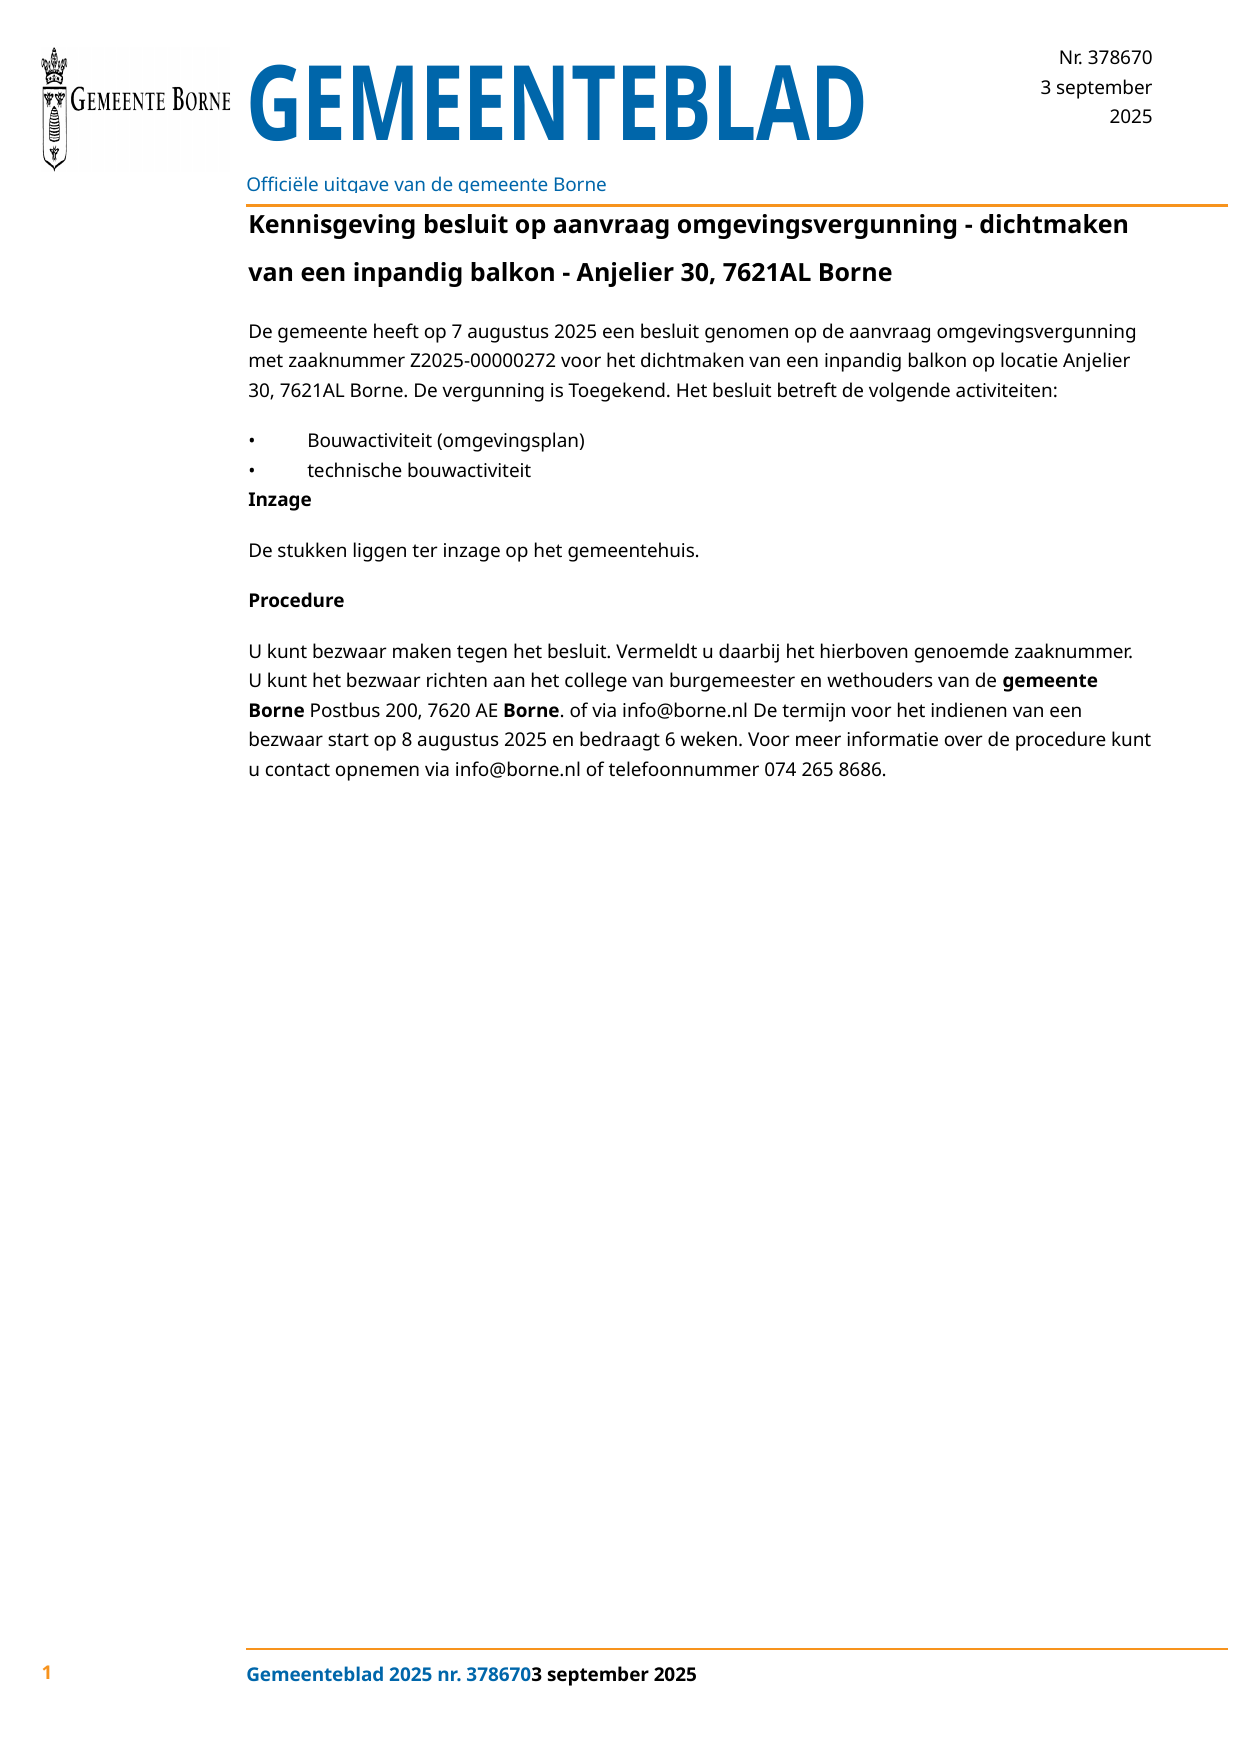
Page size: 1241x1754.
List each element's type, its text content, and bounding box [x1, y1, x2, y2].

text Kennisgeving besluit op aanvraag omgevingsvergunning - dichtmaken van een inpandig balkon - Anjelier 30, 7621AL Borne [248, 207, 1152, 288]
text Procedure [248, 587, 1152, 613]
text De gemeente heeft op 7 augustus 2025 een besluit genomen op de aanvraag omgevingsvergunning met zaaknummer Z2025-00000272 voor het dichtmaken van een inpandig balkon op locatie Anjelier 30, 7621AL Borne. De vergunning is Toegekend. Het besluit betreft de volgende activiteiten: [248, 318, 1152, 403]
text De stukken liggen ter inzage op het gemeentehuis. [248, 537, 1152, 563]
text Inzage [248, 487, 1152, 512]
list Bouwactiviteit (omgevingsplan) [248, 427, 1152, 453]
picture [41, 47, 231, 172]
list technische bouwactiviteit [248, 457, 1152, 483]
text U kunt bezwaar maken tegen het besluit. Vermeldt u daarbij het hierboven genoemde zaaknummer. U kunt het bezwaar richten aan het college van burgemeester en wethouders van de gemeente Borne Postbus 200, 7620 AE Borne. of via info@borne.nl De termijn voor het indienen van een bezwaar start op 8 augustus 2025 en bedraagt 6 weken. Voor meer informatie over de procedure kunt u contact opnemen via info@borne.nl of telefoonnummer 074 265 8686. [248, 638, 1152, 782]
